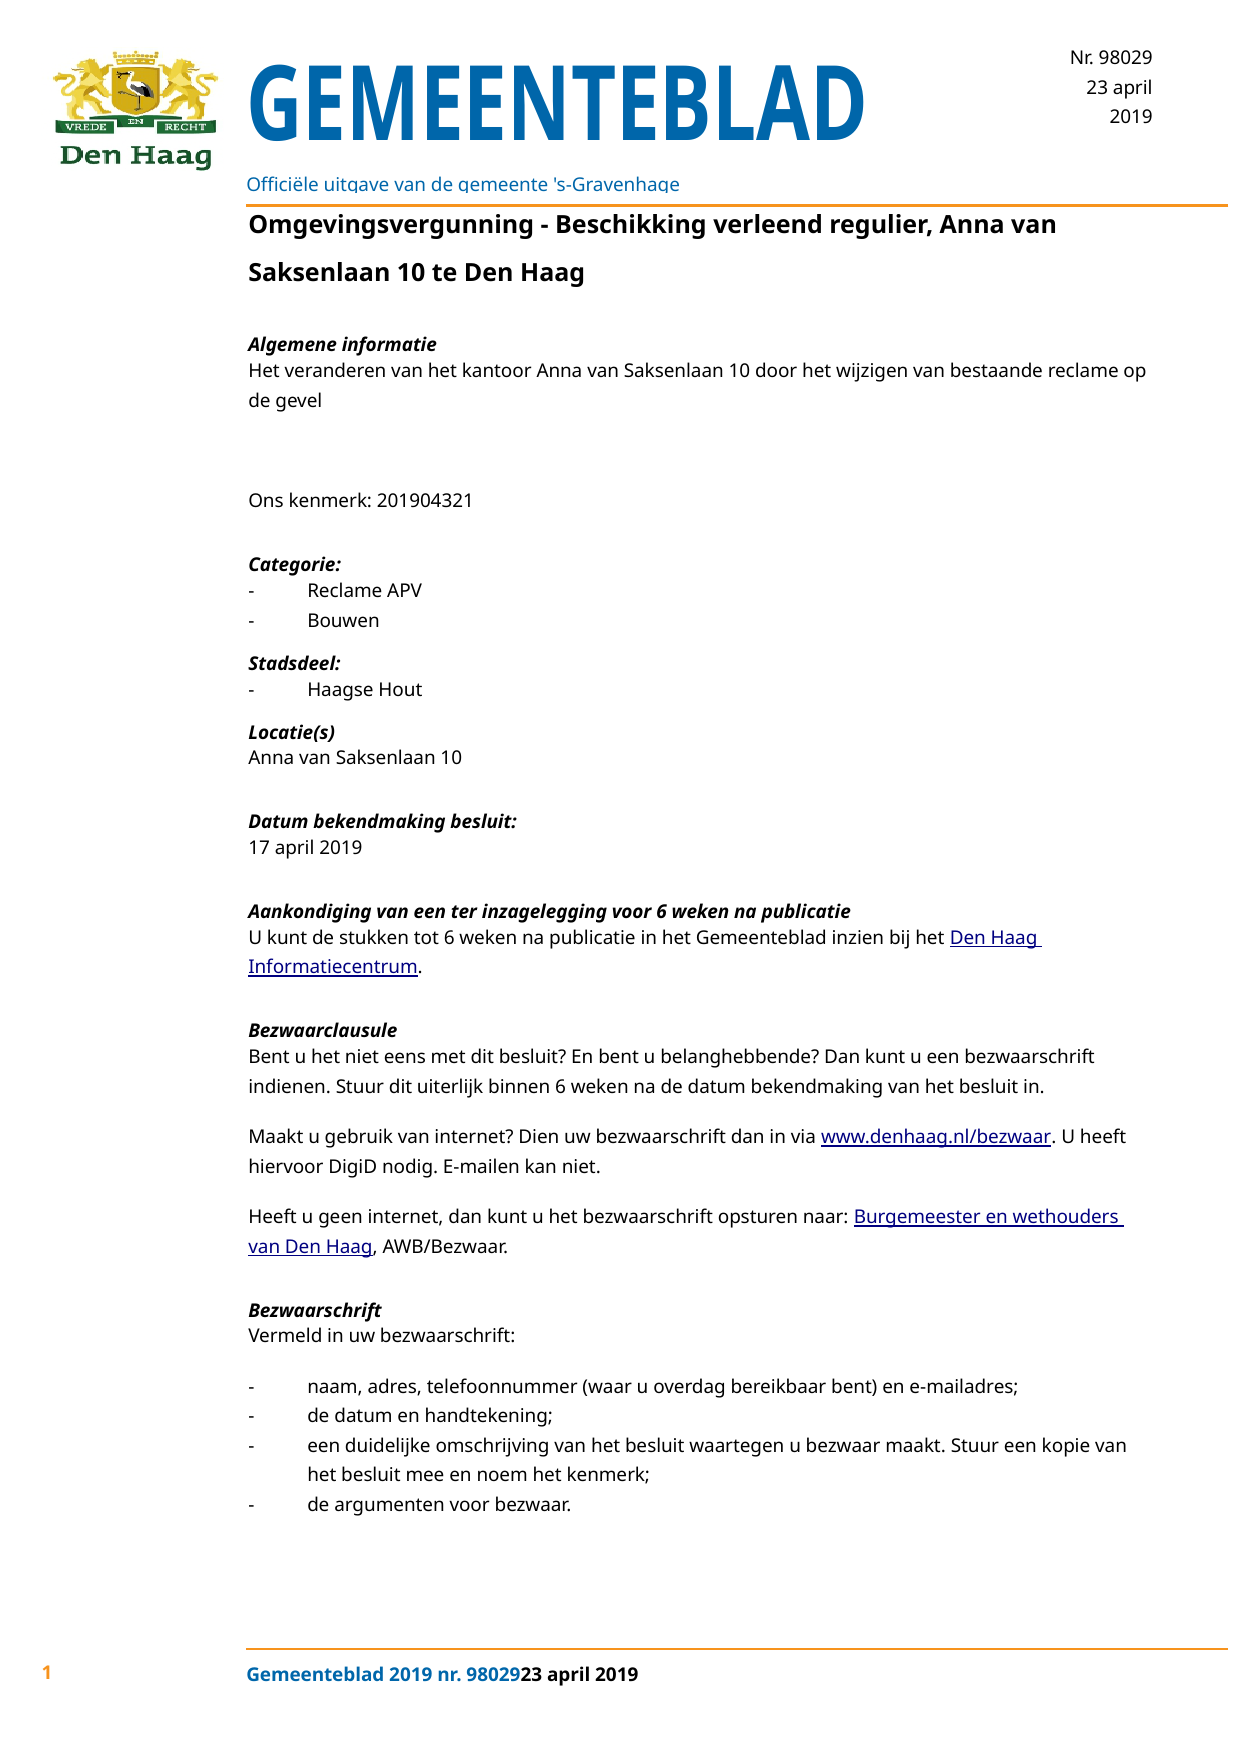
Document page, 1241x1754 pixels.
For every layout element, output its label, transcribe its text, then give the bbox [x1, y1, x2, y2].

list Reclame APV [248, 577, 1152, 603]
text Anna van Saksenlaan 10 [248, 744, 1152, 770]
list naam, adres, telefoonnummer (waar u overdag bereikbaar bent) en e-mailadres; [248, 1373, 1152, 1399]
text Locatie(s) [248, 719, 1152, 744]
text Aankondiging van een ter inzagelegging voor 6 weken na publicatie [248, 898, 1152, 924]
list Haagse Hout [248, 676, 1152, 701]
list de argumenten voor bezwaar. [248, 1491, 1152, 1517]
list Bouwen [248, 607, 1152, 633]
text Datum bekendmaking besluit: [248, 808, 1152, 834]
text Stadsdeel: [248, 650, 1152, 676]
text Ons kenmerk: 201904321 [248, 488, 1152, 513]
list een duidelijke omschrijving van het besluit waartegen u bezwaar maakt. Stuur een kopie van het besluit mee en noem het kenmerk; [248, 1432, 1152, 1487]
text Categorie: [248, 552, 1152, 577]
text Heeft u geen internet, dan kunt u het bezwaarschrift opsturen naar: Burgemeester en wethouders van Den Haag, AWB/Bezwaar. [248, 1203, 1152, 1258]
picture [41, 47, 231, 172]
text Maakt u gebruik van internet? Dien uw bezwaarschrift dan in via www.denhaag.nl/bezwaar. U heeft hiervoor DigiD nodig. E-mailen kan niet. [248, 1123, 1152, 1178]
text U kunt de stukken tot 6 weken na publicatie in het Gemeenteblad inzien bij het Den Haag Informatiecentrum. [248, 924, 1152, 979]
text Omgevingsvergunning - Beschikking verleend regulier, Anna van Saksenlaan 10 te Den Haag [248, 207, 1152, 288]
text Bezwaarschrift [248, 1297, 1152, 1322]
text Het veranderen van het kantoor Anna van Saksenlaan 10 door het wijzigen van bestaande reclame op de gevel [248, 357, 1152, 412]
text Bent u het niet eens met dit besluit? En bent u belanghebbende? Dan kunt u een bezwaarschrift indienen. Stuur dit uiterlijk binnen 6 weken na de datum bekendmaking van het besluit in. [248, 1043, 1152, 1098]
text Vermeld in uw bezwaarschrift: [248, 1322, 1152, 1348]
text Algemene informatie [248, 331, 1152, 357]
text 17 april 2019 [248, 834, 1152, 860]
text Bezwaarclausule [248, 1017, 1152, 1043]
list de datum en handtekening; [248, 1402, 1152, 1428]
